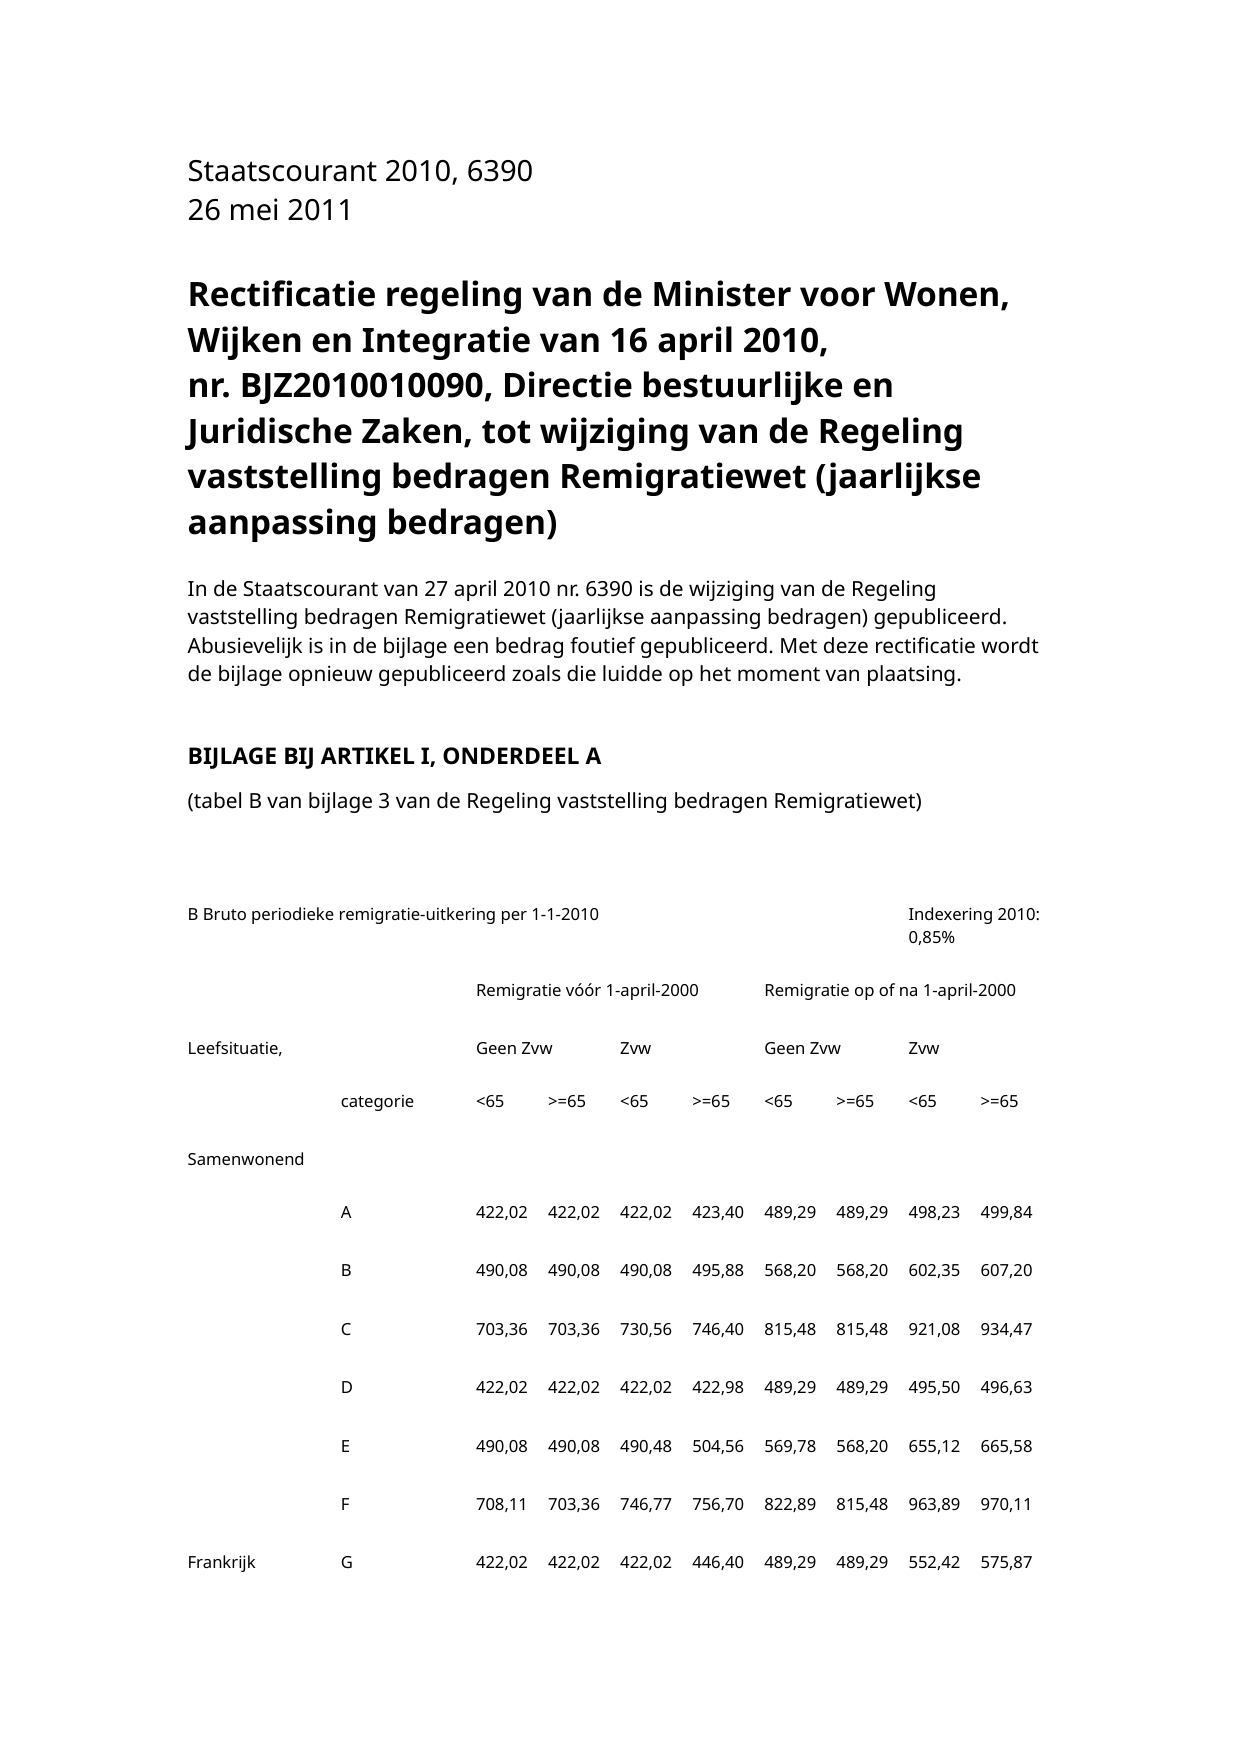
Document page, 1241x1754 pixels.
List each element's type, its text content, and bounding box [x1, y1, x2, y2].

table_cell <65 [908, 1089, 980, 1148]
table_cell 423,40 [692, 1201, 764, 1259]
text 26 mei 2011 [187, 190, 1053, 229]
table_header [836, 903, 908, 978]
table_cell 504,56 [692, 1434, 764, 1493]
table_cell 970,11 [980, 1493, 1053, 1551]
table_cell E [341, 1434, 476, 1493]
table_cell 422,98 [692, 1376, 764, 1434]
table_cell 730,56 [620, 1318, 692, 1376]
table_cell 568,20 [836, 1434, 908, 1493]
table_cell <65 [620, 1089, 692, 1148]
table_cell Leefsituatie, [188, 1037, 476, 1089]
table_cell 822,89 [764, 1493, 836, 1551]
table_cell 446,40 [692, 1551, 764, 1604]
table_cell 489,29 [836, 1376, 908, 1434]
table_cell >=65 [548, 1089, 620, 1148]
table_cell 815,48 [764, 1318, 836, 1376]
table_cell 665,58 [980, 1434, 1053, 1493]
table_cell [188, 1318, 341, 1376]
table_cell 568,20 [836, 1259, 908, 1317]
table_cell [188, 1089, 341, 1148]
text Staatscourant 2010, 6390 [187, 150, 1053, 190]
table_cell A [341, 1201, 476, 1259]
table_cell 422,02 [620, 1201, 692, 1259]
table_cell 489,29 [764, 1376, 836, 1434]
table_cell [188, 1201, 341, 1259]
table_cell 575,87 [980, 1551, 1053, 1604]
table_cell B [341, 1259, 476, 1317]
table_cell [188, 978, 476, 1037]
table_cell 607,20 [980, 1259, 1053, 1317]
table_cell [188, 1259, 341, 1317]
table_cell 422,02 [476, 1201, 548, 1259]
table_cell 490,08 [548, 1434, 620, 1493]
table_cell 655,12 [908, 1434, 980, 1493]
table_cell Frankrijk [188, 1551, 341, 1604]
table_cell F [341, 1493, 476, 1551]
table_cell 499,84 [980, 1201, 1053, 1259]
table_cell [188, 1434, 341, 1493]
table_cell Samenwonend [188, 1148, 1053, 1201]
table_cell 746,77 [620, 1493, 692, 1551]
table_header Indexering 2010: 0,85% [908, 903, 1053, 978]
table_cell 422,02 [620, 1376, 692, 1434]
table_cell 708,11 [476, 1493, 548, 1551]
table_cell 569,78 [764, 1434, 836, 1493]
table_cell 602,35 [908, 1259, 980, 1317]
table_cell 490,08 [548, 1259, 620, 1317]
table_cell >=65 [980, 1089, 1053, 1148]
table_cell 489,29 [764, 1551, 836, 1604]
subtitle Rectificatie regeling van de Minister voor Wonen, Wijken en Integratie van 16 april 2010, nr. BJZ2010010090, Directie bestuurlijke en Juridische Zaken, tot wijziging van de Regeling vaststelling bedragen Remigratiewet (jaarlijkse aanpassing bedragen) [187, 271, 1053, 544]
table_cell 490,08 [620, 1259, 692, 1317]
table_cell >=65 [836, 1089, 908, 1148]
table_cell 422,02 [476, 1551, 548, 1604]
table_cell [188, 1493, 341, 1551]
table_cell Zvw [620, 1037, 764, 1089]
table_cell <65 [764, 1089, 836, 1148]
table_cell 496,63 [980, 1376, 1053, 1434]
table_cell 489,29 [764, 1201, 836, 1259]
table_cell 756,70 [692, 1493, 764, 1551]
table_cell 490,08 [476, 1434, 548, 1493]
table_cell 703,36 [548, 1318, 620, 1376]
table_cell 498,23 [908, 1201, 980, 1259]
table_cell 422,02 [548, 1201, 620, 1259]
table_cell 815,48 [836, 1318, 908, 1376]
table_cell 490,48 [620, 1434, 692, 1493]
table_cell 422,02 [620, 1551, 692, 1604]
table_header B Bruto periodieke remigratie-uitkering per 1-1-2010 [188, 903, 836, 978]
table_cell 495,50 [908, 1376, 980, 1434]
table_cell D [341, 1376, 476, 1434]
text (tabel B van bijlage 3 van de Regeling vaststelling bedragen Remigratiewet) [187, 786, 1053, 815]
table_cell <65 [476, 1089, 548, 1148]
table_cell Geen Zvw [476, 1037, 620, 1089]
table_cell 422,02 [548, 1376, 620, 1434]
table_cell 703,36 [548, 1493, 620, 1551]
table_cell Geen Zvw [764, 1037, 908, 1089]
table_cell >=65 [692, 1089, 764, 1148]
table_cell 703,36 [476, 1318, 548, 1376]
table_cell Zvw [908, 1037, 1053, 1089]
table_cell 490,08 [476, 1259, 548, 1317]
table_cell Remigratie op of na 1-april-2000 [764, 978, 1053, 1037]
table_cell 495,88 [692, 1259, 764, 1317]
table_cell 568,20 [764, 1259, 836, 1317]
table_cell 489,29 [836, 1551, 908, 1604]
table_cell 746,40 [692, 1318, 764, 1376]
table_cell G [341, 1551, 476, 1604]
table_cell 552,42 [908, 1551, 980, 1604]
table_cell 934,47 [980, 1318, 1053, 1376]
table_cell Remigratie vóór 1-april-2000 [476, 978, 764, 1037]
table_cell C [341, 1318, 476, 1376]
table_cell 422,02 [476, 1376, 548, 1434]
table_cell 422,02 [548, 1551, 620, 1604]
table_cell categorie [341, 1089, 476, 1148]
text In de Staatscourant van 27 april 2010 nr. 6390 is de wijziging van de Regeling vaststelling bedragen Remigratiewet (jaarlijkse aanpassing bedragen) gepubliceerd. Abusievelijk is in de bijlage een bedrag foutief gepubliceerd. Met deze rectificatie wordt de bijlage opnieuw gepubliceerd zoals die luidde op het moment van plaatsing. [187, 574, 1053, 688]
table_cell [188, 1376, 341, 1434]
subtitle BIJLAGE BIJ ARTIKEL I, ONDERDEEL A [187, 740, 1053, 771]
table_cell 489,29 [836, 1201, 908, 1259]
table_cell 921,08 [908, 1318, 980, 1376]
table_cell 815,48 [836, 1493, 908, 1551]
table_cell 963,89 [908, 1493, 980, 1551]
